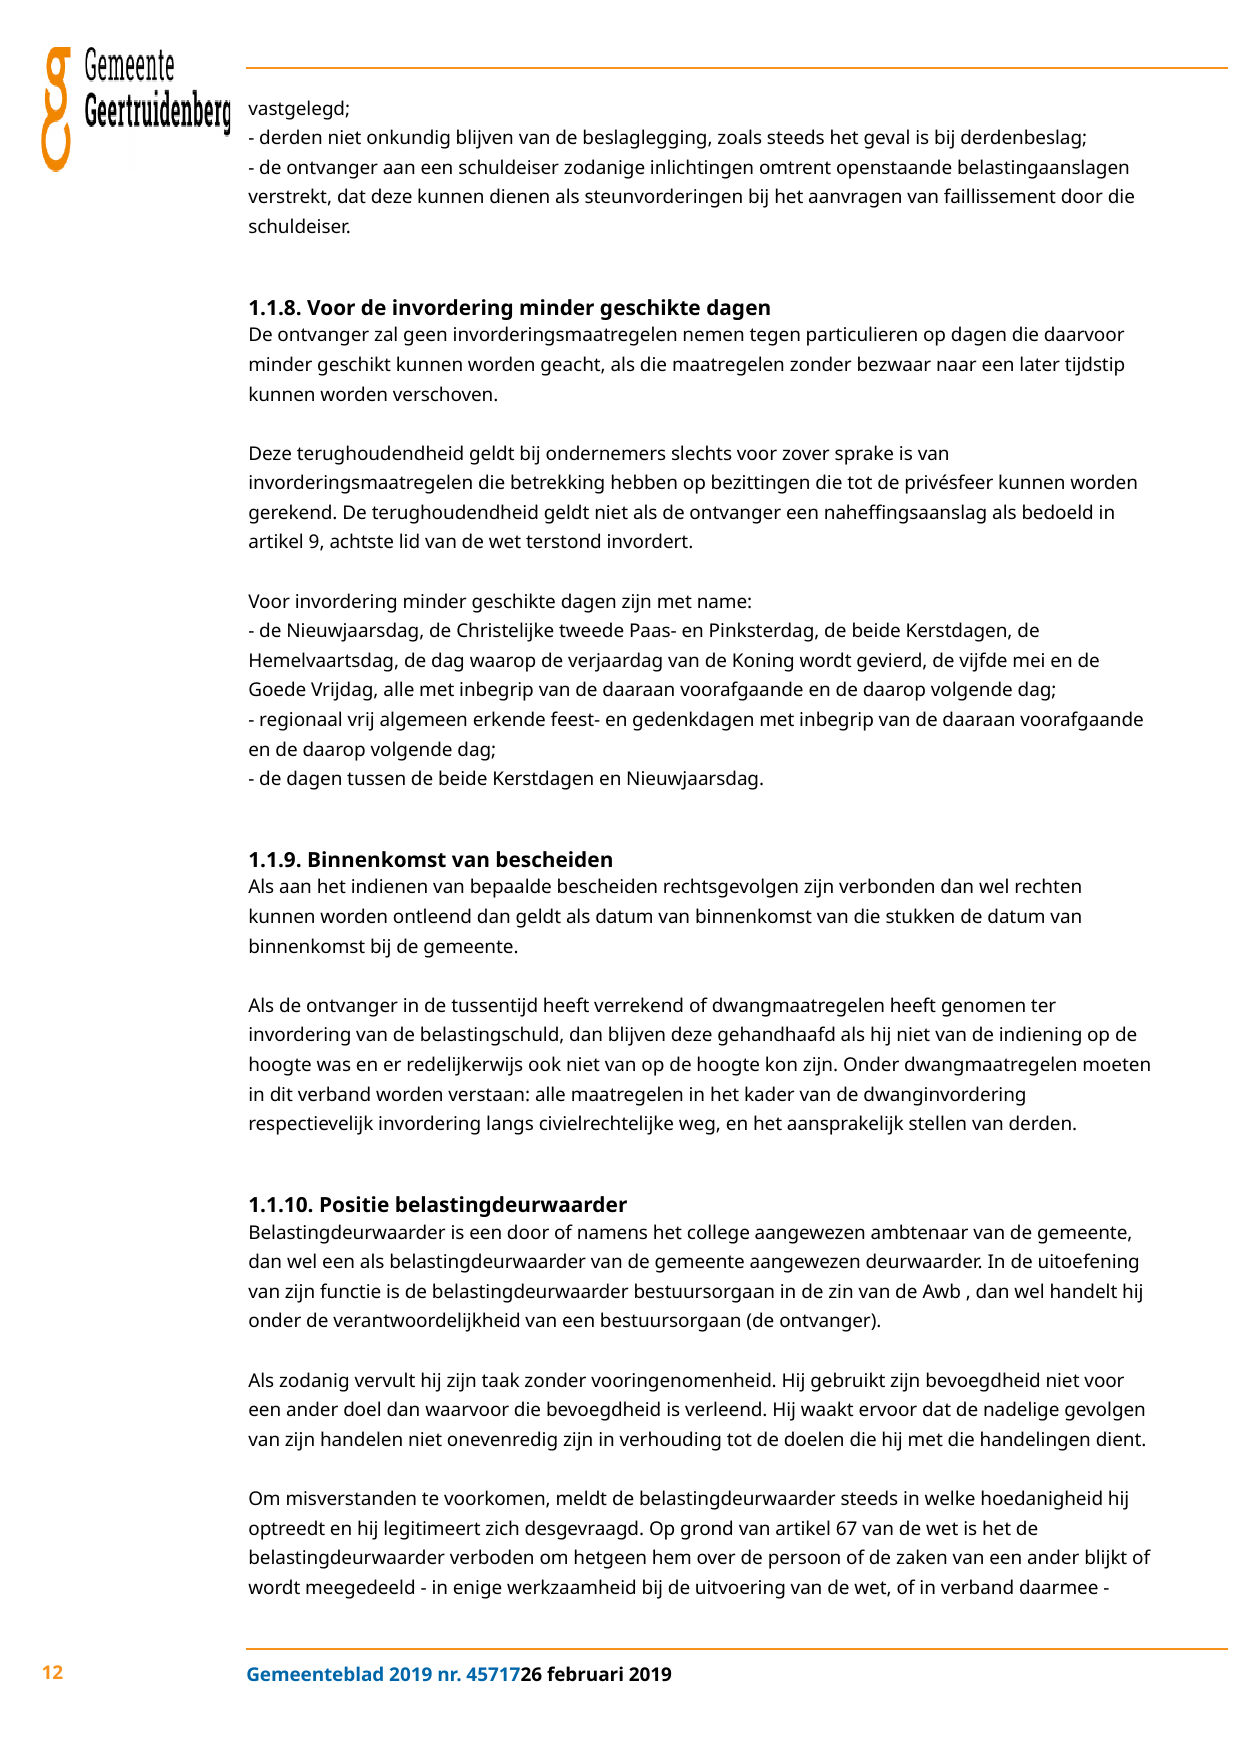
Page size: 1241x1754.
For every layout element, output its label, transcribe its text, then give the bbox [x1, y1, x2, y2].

text Als aan het indienen van bepaalde bescheiden rechtsgevolgen zijn verbonden dan wel rechten kunnen worden ontleend dan geldt als datum van binnenkomst van die stukken de datum van binnenkomst bij de gemeente. [248, 874, 1152, 959]
text - regionaal vrij algemeen erkende feest- en gedenkdagen met inbegrip van de daaraan voorafgaande en de daarop volgende dag; [248, 706, 1152, 761]
text 1.1.9. Binnenkomst van bescheiden [248, 845, 1152, 874]
text 1.1.8. Voor de invordering minder geschikte dagen [248, 293, 1152, 322]
text - derden niet onkundig blijven van de beslaglegging, zoals steeds het geval is bij derdenbeslag; [248, 124, 1152, 150]
text Voor invordering minder geschikte dagen zijn met name: [248, 588, 1152, 613]
text Als zodanig vervult hij zijn taak zonder vooringenomenheid. Hij gebruikt zijn bevoegdheid niet voor een ander doel dan waarvoor die bevoegdheid is verleend. Hij waakt ervoor dat de nadelige gevolgen van zijn handelen niet onevenredig zijn in verhouding tot de doelen die hij met die handelingen dient. [248, 1367, 1152, 1452]
text Als de ontvanger in de tussentijd heeft verrekend of dwangmaatregelen heeft genomen ter invordering van de belastingschuld, dan blijven deze gehandhaafd als hij niet van de indiening op de hoogte was en er redelijkerwijs ook niet van op de hoogte kon zijn. Onder dwangmaatregelen moeten in dit verband worden verstaan: alle maatregelen in het kader van de dwanginvordering respectievelijk invordering langs civielrechtelijke weg, en het aansprakelijk stellen van derden. [248, 992, 1152, 1136]
text 1.1.10. Positie belastingdeurwaarder [248, 1190, 1152, 1219]
text vastgelegd; [248, 95, 1152, 121]
picture [41, 47, 231, 172]
text - de dagen tussen de beide Kerstdagen en Nieuwjaarsdag. [248, 765, 1152, 791]
text Deze terughoudendheid geldt bij ondernemers slechts voor zover sprake is van invorderingsmaatregelen die betrekking hebben op bezittingen die tot de privésfeer kunnen worden gerekend. De terughoudendheid geldt niet als de ontvanger een naheffingsaanslag als bedoeld in artikel 9, achtste lid van de wet terstond invordert. [248, 440, 1152, 554]
text - de ontvanger aan een schuldeiser zodanige inlichtingen omtrent openstaande belastingaanslagen verstrekt, dat deze kunnen dienen als steunvorderingen bij het aanvragen van faillissement door die schuldeiser. [248, 154, 1152, 239]
text Belastingdeurwaarder is een door of namens het college aangewezen ambtenaar van de gemeente, dan wel een als belastingdeurwaarder van de gemeente aangewezen deurwaarder. In de uitoefening van zijn functie is de belastingdeurwaarder bestuursorgaan in de zin van de Awb , dan wel handelt hij onder de verantwoordelijkheid van een bestuursorgaan (de ontvanger). [248, 1219, 1152, 1333]
text Om misverstanden te voorkomen, meldt de belastingdeurwaarder steeds in welke hoedanigheid hij optreedt en hij legitimeert zich desgevraagd. Op grond van artikel 67 van de wet is het de belastingdeurwaarder verboden om hetgeen hem over de persoon of de zaken van een ander blijkt of wordt meegedeeld - in enige werkzaamheid bij de uitvoering van de wet, of in verband daarmee [248, 1485, 1152, 1599]
text De ontvanger zal geen invorderingsmaatregelen nemen tegen particulieren op dagen die daarvoor minder geschikt kunnen worden geacht, als die maatregelen zonder bezwaar naar een later tijdstip kunnen worden verschoven. [248, 322, 1152, 406]
text - de Nieuwjaarsdag, de Christelijke tweede Paas- en Pinksterdag, de beide Kerstdagen, de Hemelvaartsdag, de dag waarop de verjaardag van de Koning wordt gevierd, de vijfde mei en de Goede Vrijdag, alle met inbegrip van de daaraan voorafgaande en de daarop volgende dag; [248, 617, 1152, 702]
